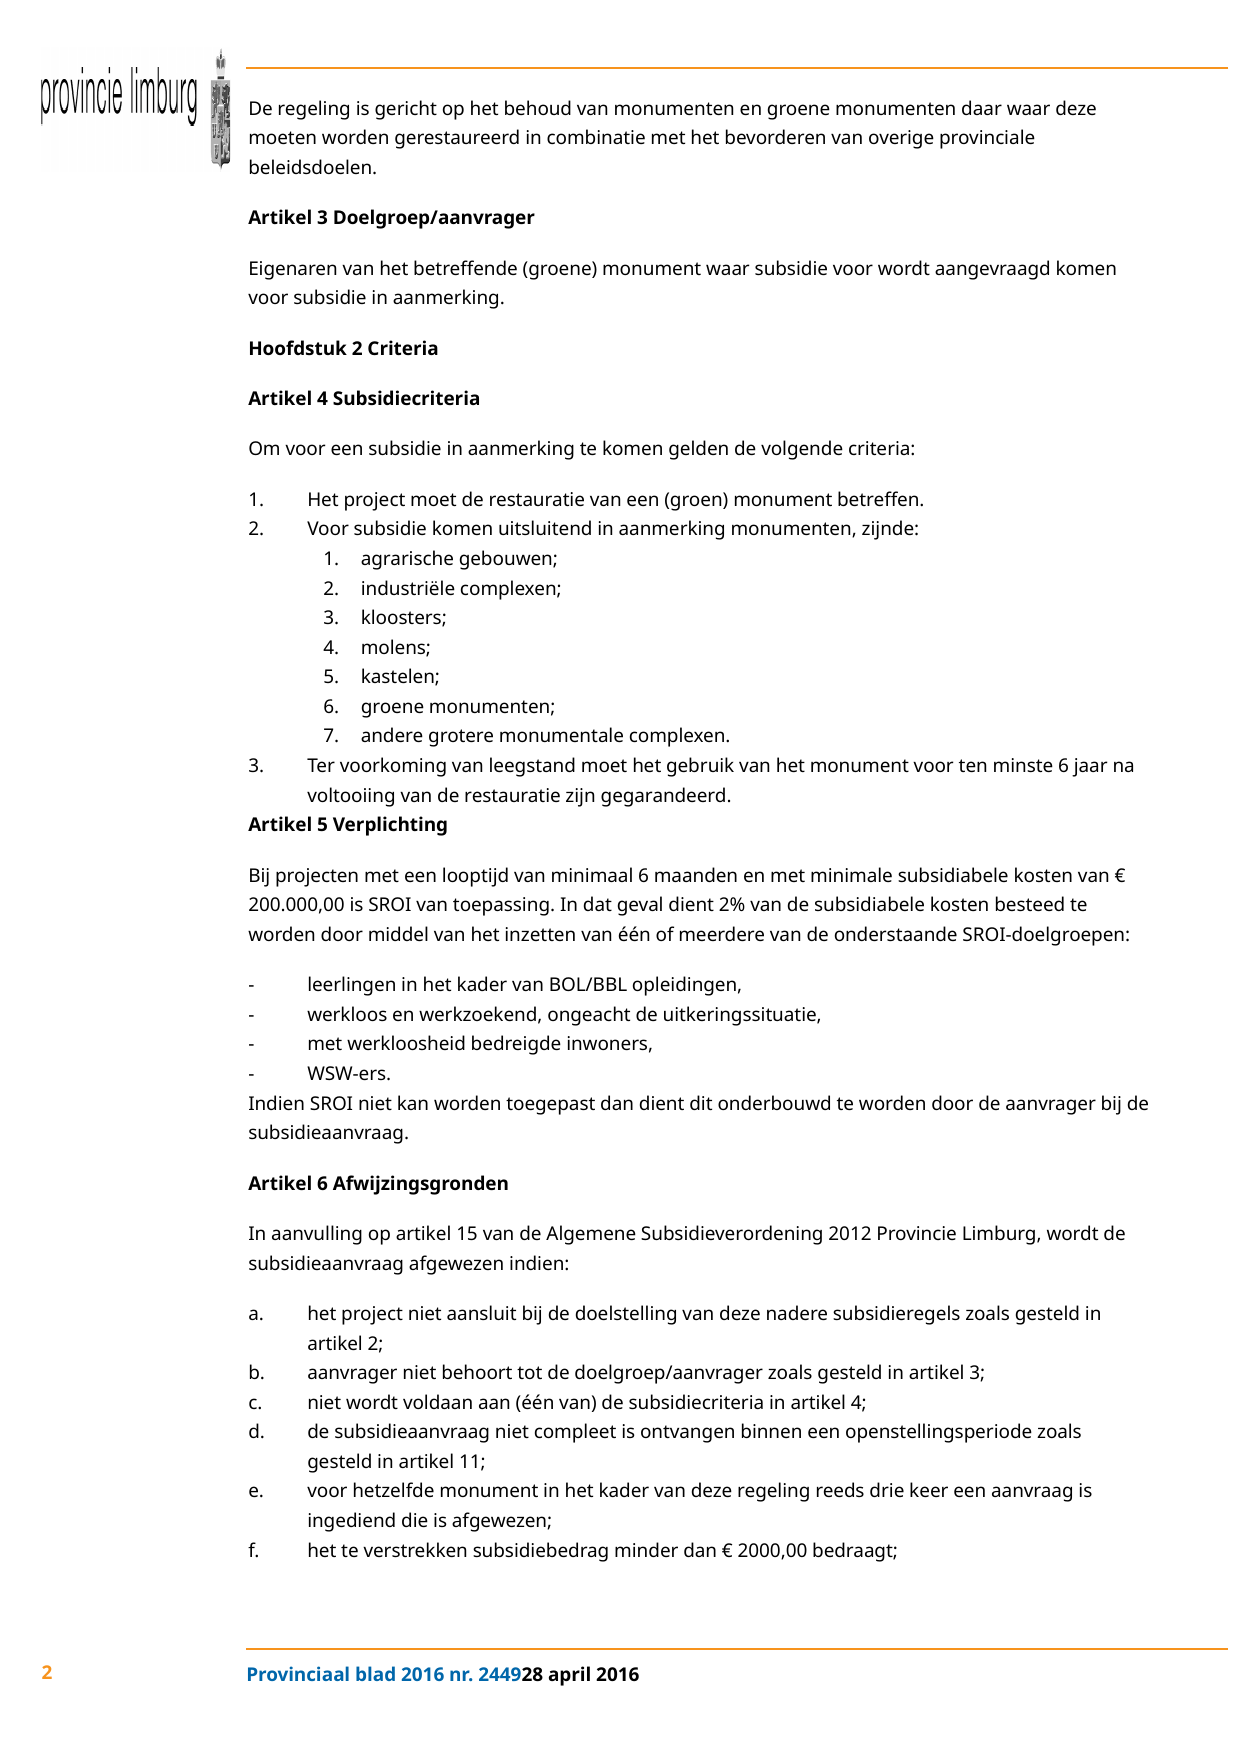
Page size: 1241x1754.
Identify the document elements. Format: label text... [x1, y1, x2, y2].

list agrarische gebouwen; [323, 545, 1152, 571]
list werkloos en werkzoekend, ongeacht de uitkeringssituatie, [248, 1001, 1152, 1027]
list Het project moet de restauratie van een (groen) monument betreffen. [248, 486, 1152, 512]
list niet wordt voldaan aan (één van) de subsidiecriteria in artikel 4; [248, 1389, 1152, 1415]
text Om voor een subsidie in aanmerking te komen gelden de volgende criteria: [248, 436, 1152, 461]
list andere grotere monumentale complexen. [323, 723, 1152, 748]
list molens; [323, 634, 1152, 660]
list WSW-ers. [248, 1060, 1152, 1086]
list voor hetzelfde monument in het kader van deze regeling reeds drie keer een aanvraag is ingediend die is afgewezen; [248, 1478, 1152, 1533]
list aanvrager niet behoort tot de doelgroep/aanvrager zoals gesteld in artikel 3; [248, 1359, 1152, 1385]
text Bij projecten met een looptijd van minimaal 6 maanden en met minimale subsidiabele kosten van € 200.000,00 is SROI van toepassing. In dat geval dient 2% van de subsidiabele kosten besteed te worden door middel van het inzetten van één of meerdere van de onderstaande SROI-doelgroepen: [248, 862, 1152, 947]
text Hoofdstuk 2 Criteria [248, 335, 1152, 361]
list het te verstrekken subsidiebedrag minder dan € 2000,00 bedraagt; [248, 1537, 1152, 1563]
list kloosters; [323, 604, 1152, 630]
text Eigenaren van het betreffende (groene) monument waar subsidie voor wordt aangevraagd komen voor subsidie in aanmerking. [248, 255, 1152, 310]
picture [41, 47, 231, 172]
list met werkloosheid bedreigde inwoners, [248, 1031, 1152, 1056]
list kastelen; [323, 663, 1152, 689]
text Artikel 4 Subsidiecriteria [248, 385, 1152, 411]
list leerlingen in het kader van BOL/BBL opleidingen, [248, 971, 1152, 997]
list Voor subsidie komen uitsluitend in aanmerking monumenten, zijnde: [248, 516, 1152, 541]
list het project niet aansluit bij de doelstelling van deze nadere subsidieregels zoals gesteld in artikel 2; [248, 1300, 1152, 1356]
text Artikel 3 Doelgroep/aanvrager [248, 204, 1152, 230]
list industriële complexen; [323, 575, 1152, 601]
text Artikel 6 Afwijzingsgronden [248, 1170, 1152, 1196]
text In aanvulling op artikel 15 van de Algemene Subsidieverordening 2012 Provincie Limburg, wordt de subsidieaanvraag afgewezen indien: [248, 1220, 1152, 1276]
text De regeling is gericht op het behoud van monumenten en groene monumenten daar waar deze moeten worden gerestaureerd in combinatie met het bevorderen van overige provinciale beleidsdoelen. [248, 95, 1152, 180]
text Indien SROI niet kan worden toegepast dan dient dit onderbouwd te worden door de aanvrager bij de subsidieaanvraag. [248, 1090, 1152, 1145]
list groene monumenten; [323, 693, 1152, 719]
list de subsidieaanvraag niet compleet is ontvangen binnen een openstellingsperiode zoals gesteld in artikel 11; [248, 1418, 1152, 1474]
list Ter voorkoming van leegstand moet het gebruik van het monument voor ten minste 6 jaar na voltooiing van de restauratie zijn gegarandeerd. [248, 752, 1152, 808]
text Artikel 5 Verplichting [248, 811, 1152, 837]
